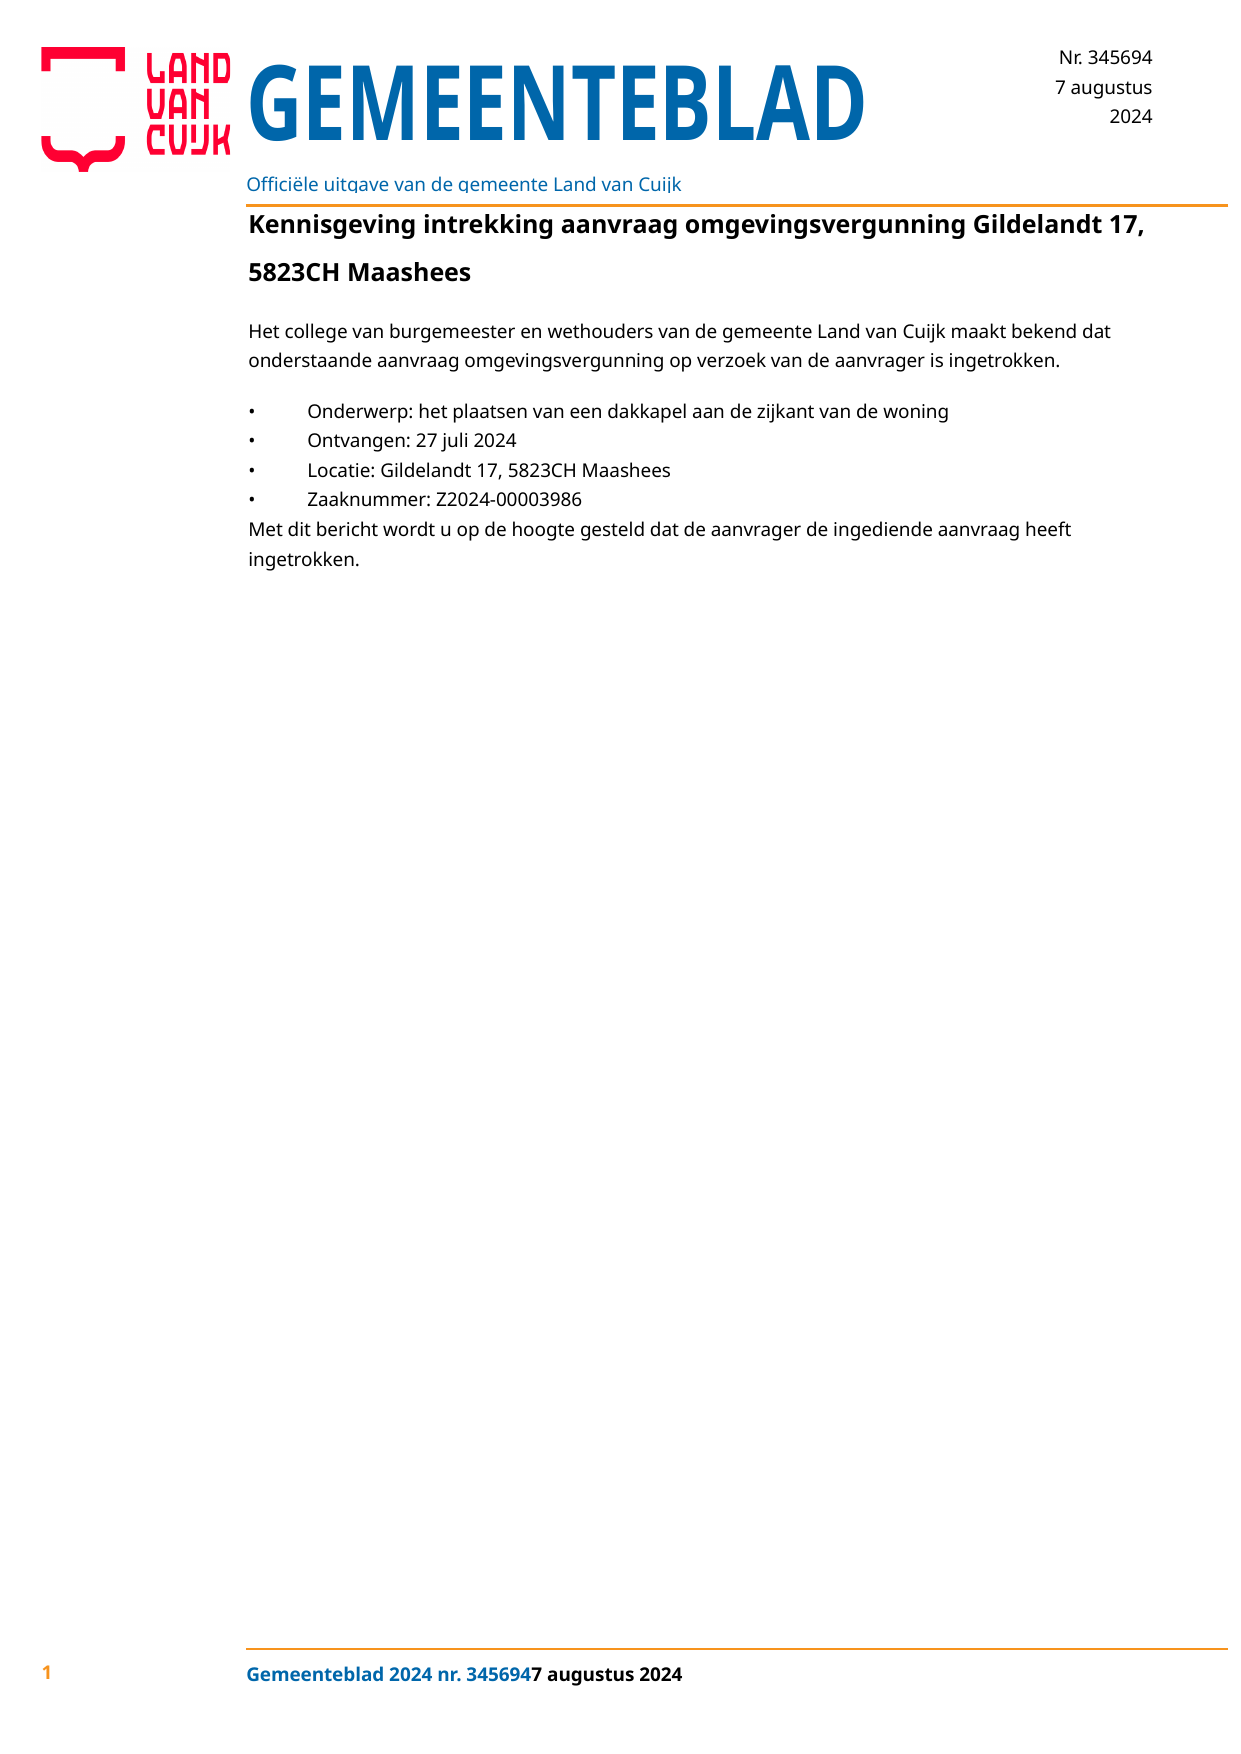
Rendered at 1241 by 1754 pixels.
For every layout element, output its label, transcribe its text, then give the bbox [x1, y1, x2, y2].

text Met dit bericht wordt u op de hoogte gesteld dat de aanvrager de ingediende aanvraag heeft ingetrokken. [248, 516, 1152, 572]
list Zaaknummer: Z2024-00003986 [248, 487, 1152, 512]
text Kennisgeving intrekking aanvraag omgevingsvergunning Gildelandt 17, 5823CH Maashees [248, 207, 1152, 288]
list Onderwerp: het plaatsen van een dakkapel aan de zijkant van de woning [248, 398, 1152, 424]
list Ontvangen: 27 juli 2024 [248, 427, 1152, 453]
text Het college van burgemeester en wethouders van de gemeente Land van Cuijk maakt bekend dat onderstaande aanvraag omgevingsvergunning op verzoek van de aanvrager is ingetrokken. [248, 318, 1152, 373]
list Locatie: Gildelandt 17, 5823CH Maashees [248, 457, 1152, 483]
picture [41, 47, 231, 172]
